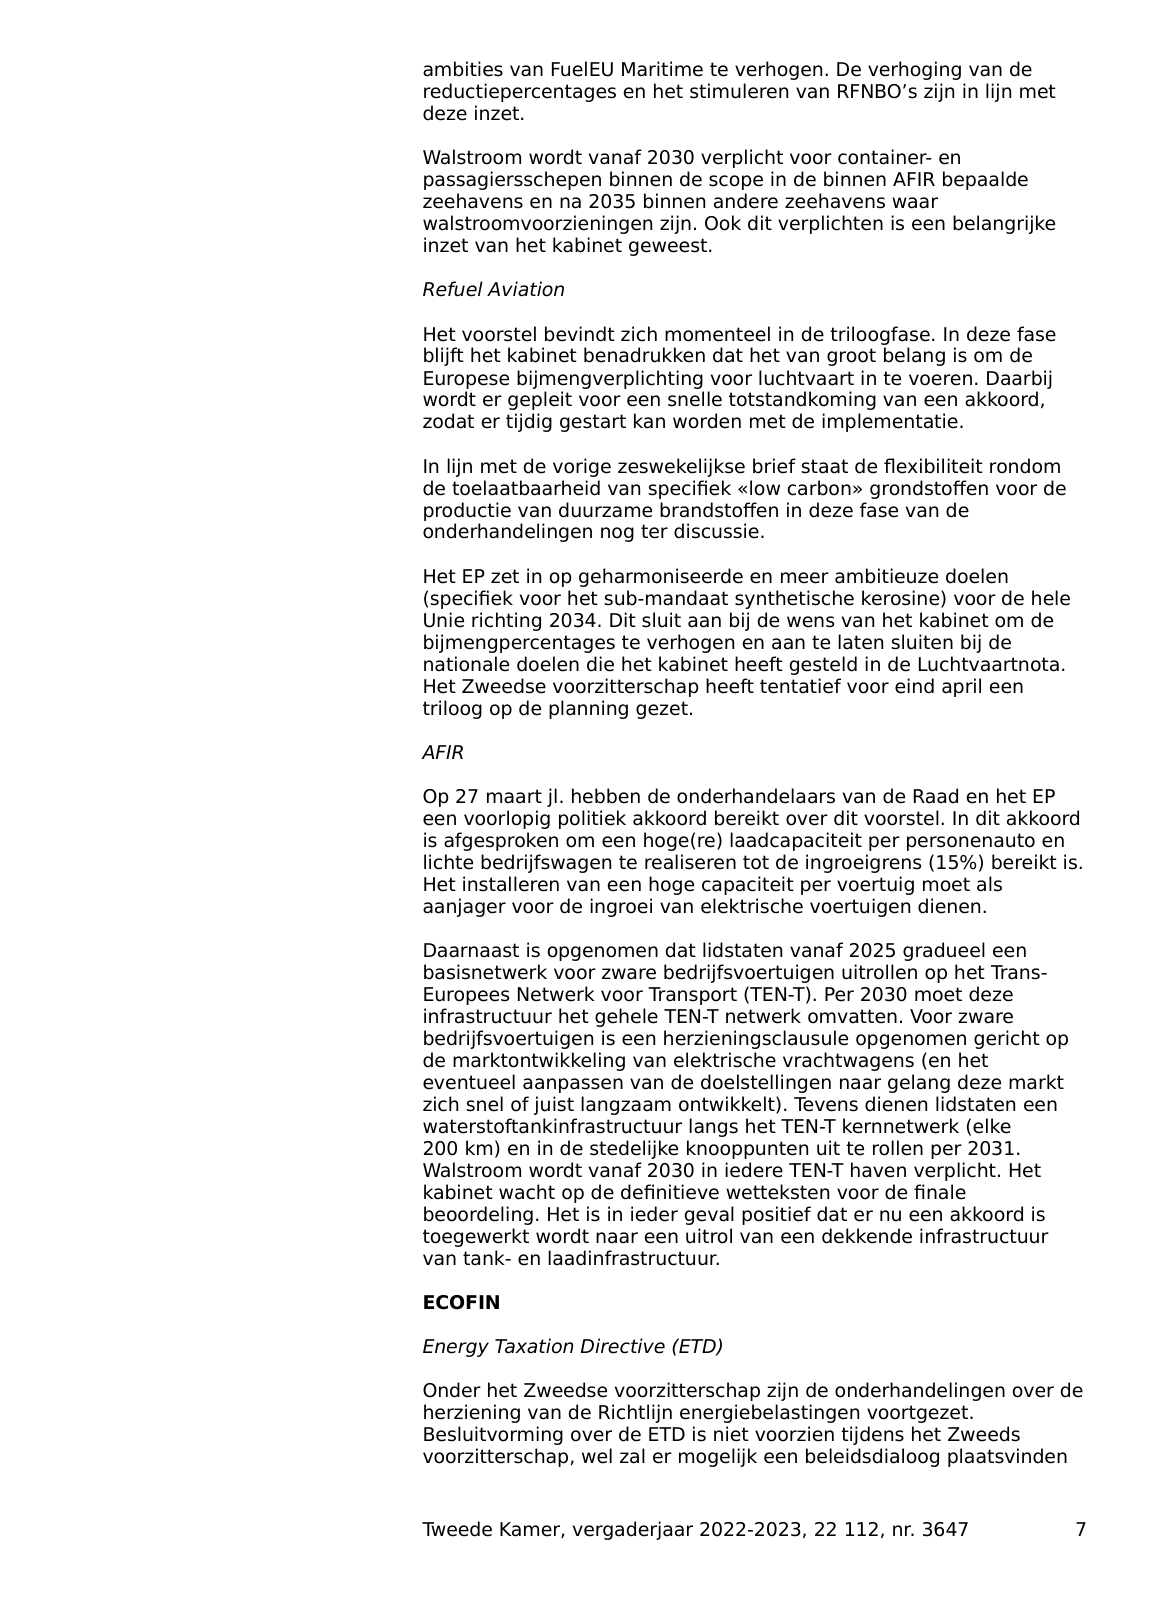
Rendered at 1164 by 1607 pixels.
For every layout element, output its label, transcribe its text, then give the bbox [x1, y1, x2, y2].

text Walstroom wordt vanaf 2030 verplicht voor container- en passagiersschepen binnen de scope in de binnen AFIR bepaalde zeehavens en na 2035 binnen andere zeehavens waar walstroomvoorzieningen zijn. Ook dit verplichten is een belangrijke inzet van het kabinet geweest. [422, 147, 1087, 257]
subtitle Refuel Aviation [422, 279, 1087, 301]
text In lijn met de vorige zeswekelijkse brief staat de flexibiliteit rondom de toelaatbaarheid van specifiek «low carbon» grondstoffen voor de productie van duurzame brandstoffen in deze fase van de onderhandelingen nog ter discussie. [422, 456, 1087, 543]
text Het voorstel bevindt zich momenteel in de triloogfase. In deze fase blijft het kabinet benadrukken dat het van groot belang is om de Europese bijmengverplichting voor luchtvaart in te voeren. Daarbij wordt er gepleit voor een snelle totstandkoming van een akkoord, zodat er tijdig gestart kan worden met de implementatie. [422, 323, 1087, 433]
subtitle AFIR [422, 742, 1087, 764]
text Onder het Zweedse voorzitterschap zijn de onderhandelingen over de herziening van de Richtlijn energiebelastingen voortgezet. Besluitvorming over de ETD is niet voorzien tijdens het Zweeds voorzitterschap, wel zal er mogelijk een beleidsdialoog plaatsvinden [422, 1380, 1087, 1468]
text Het EP zet in op geharmoniseerde en meer ambitieuze doelen (specifiek voor het sub-mandaat synthetische kerosine) voor de hele Unie richting 2034. Dit sluit aan bij de wens van het kabinet om de bijmengpercentages te verhogen en aan te laten sluiten bij de nationale doelen die het kabinet heeft gesteld in de Luchtvaartnota. Het Zweedse voorzitterschap heeft tentatief voor eind april een triloog op de planning gezet. [422, 566, 1087, 719]
subtitle ECOFIN [422, 1292, 1087, 1314]
subtitle Energy Taxation Directive (ETD) [422, 1336, 1087, 1358]
text Daarnaast is opgenomen dat lidstaten vanaf 2025 gradueel een basisnetwerk voor zware bedrijfsvoertuigen uitrollen op het Trans-Europees Netwerk voor Transport (TEN-T). Per 2030 moet deze infrastructuur het gehele TEN-T netwerk omvatten. Voor zware bedrijfsvoertuigen is een herzieningsclausule opgenomen gericht op de marktontwikkeling van elektrische vrachtwagens (en het eventueel aanpassen van de doelstellingen naar gelang deze markt zich snel of juist langzaam ontwikkelt). Tevens dienen lidstaten een waterstoftankinfrastructuur langs het TEN-T kernnetwerk (elke 200 km) en in de stedelijke knooppunten uit te rollen per 2031. Walstroom wordt vanaf 2030 in iedere TEN-T haven verplicht. Het kabinet wacht op de definitieve wetteksten voor de finale beoordeling. Het is in ieder geval positief dat er nu een akkoord is toegewerkt wordt naar een uitrol van een dekkende infrastructuur van tank- en laadinfrastructuur. [422, 940, 1087, 1269]
text Op 27 maart jl. hebben de onderhandelaars van de Raad en het EP een voorlopig politiek akkoord bereikt over dit voorstel. In dit akkoord is afgesproken om een hoge(re) laadcapaciteit per personenauto en lichte bedrijfswagen te realiseren tot de ingroeigrens (15%) bereikt is. Het installeren van een hoge capaciteit per voertuig moet als aanjager voor de ingroei van elektrische voertuigen dienen. [422, 786, 1087, 918]
text ambities van FuelEU Maritime te verhogen. De verhoging van de reductiepercentages en het stimuleren van RFNBO’s zijn in lijn met deze inzet. [422, 59, 1087, 125]
